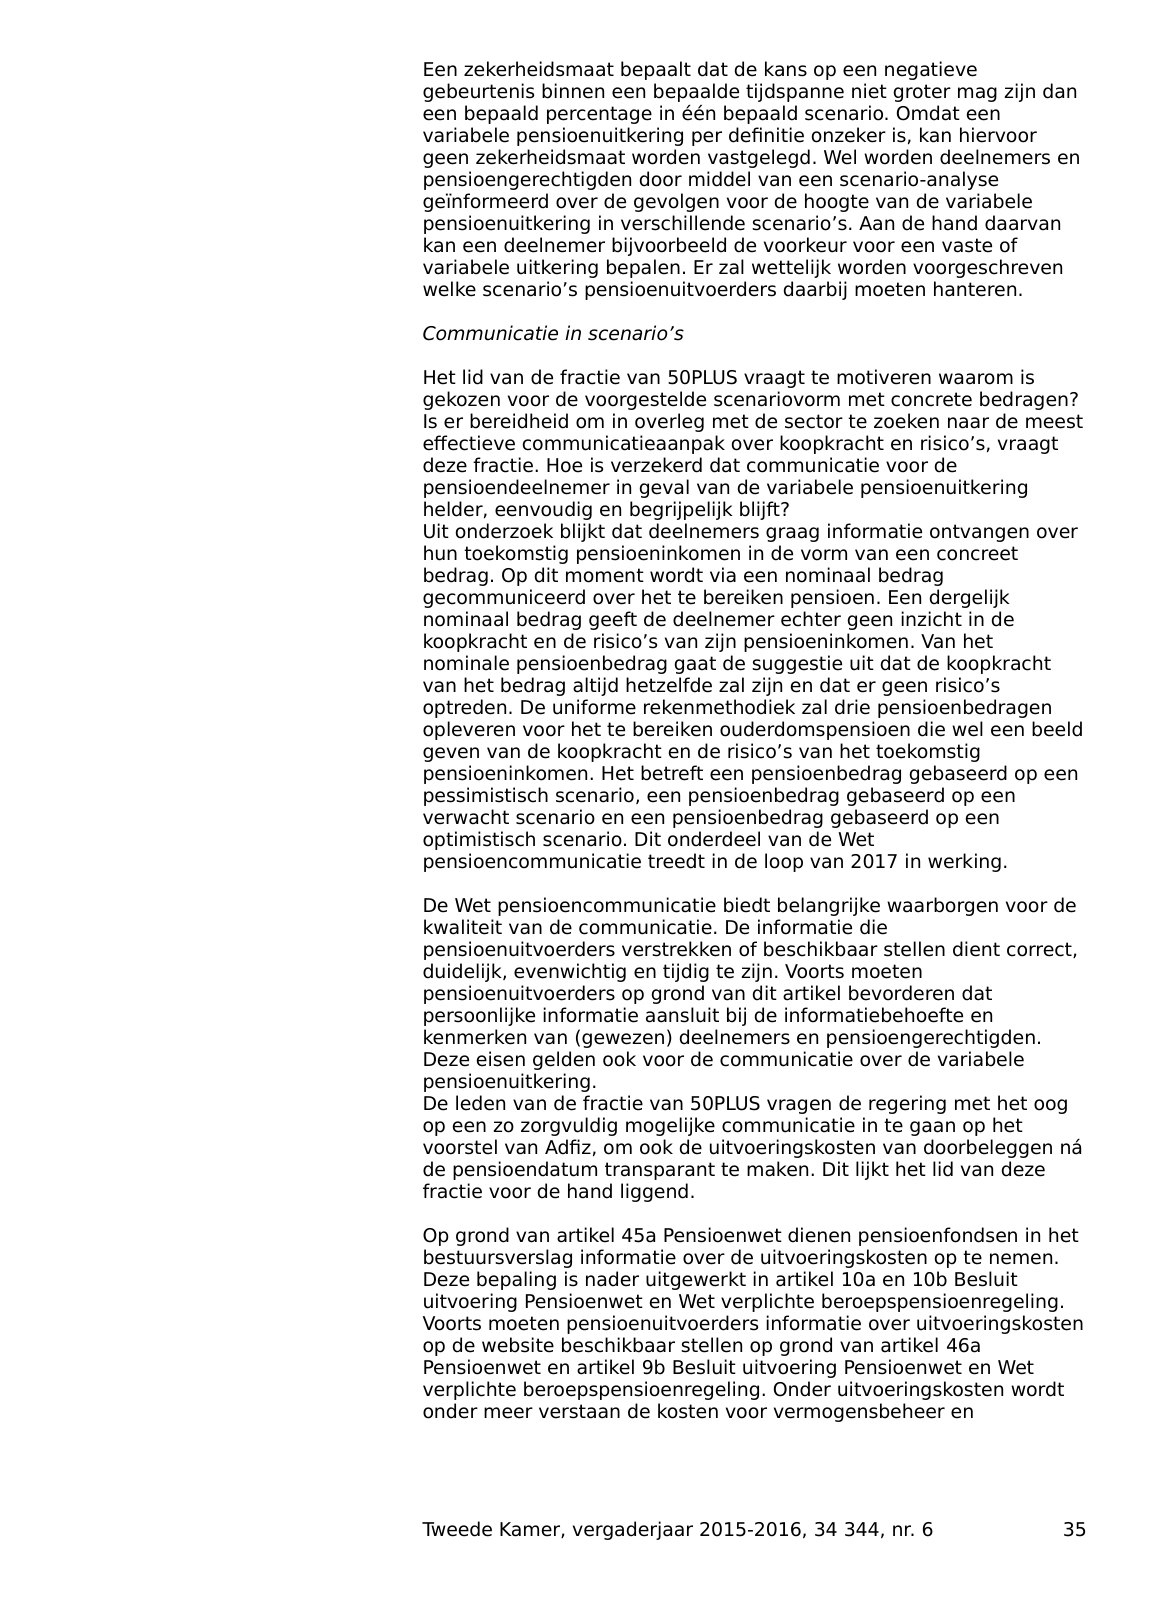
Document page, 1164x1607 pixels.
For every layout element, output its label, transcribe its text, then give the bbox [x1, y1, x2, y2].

text Uit onderzoek blijkt dat deelnemers graag informatie ontvangen over hun toekomstig pensioeninkomen in de vorm van een concreet bedrag. Op dit moment wordt via een nominaal bedrag gecommuniceerd over het te bereiken pensioen. Een dergelijk nominaal bedrag geeft de deelnemer echter geen inzicht in de koopkracht en de risico’s van zijn pensioeninkomen. Van het nominale pensioenbedrag gaat de suggestie uit dat de koopkracht van het bedrag altijd hetzelfde zal zijn en dat er geen risico’s optreden. De uniforme rekenmethodiek zal drie pensioenbedragen opleveren voor het te bereiken ouderdomspensioen die wel een beeld geven van de koopkracht en de risico’s van het toekomstig pensioeninkomen. Het betreft een pensioenbedrag gebaseerd op een pessimistisch scenario, een pensioenbedrag gebaseerd op een verwacht scenario en een pensioenbedrag gebaseerd op een optimistisch scenario. Dit onderdeel van de Wet pensioencommunicatie treedt in de loop van 2017 in werking. [422, 521, 1087, 873]
text De leden van de fractie van 50PLUS vragen de regering met het oog op een zo zorgvuldig mogelijke communicatie in te gaan op het voorstel van Adfiz, om ook de uitvoeringskosten van doorbeleggen ná de pensioendatum transparant te maken. Dit lijkt het lid van deze fractie voor de hand liggend. [422, 1093, 1087, 1203]
text Het lid van de fractie van 50PLUS vraagt te motiveren waarom is gekozen voor de voorgestelde scenariovorm met concrete bedragen? Is er bereidheid om in overleg met de sector te zoeken naar de meest effectieve communicatieaanpak over koopkracht en risico’s, vraagt deze fractie. Hoe is verzekerd dat communicatie voor de pensioendeelnemer in geval van de variabele pensioenuitkering helder, eenvoudig en begrijpelijk blijft? [422, 367, 1087, 521]
text Een zekerheidsmaat bepaalt dat de kans op een negatieve gebeurtenis binnen een bepaalde tijdspanne niet groter mag zijn dan een bepaald percentage in één bepaald scenario. Omdat een variabele pensioenuitkering per definitie onzeker is, kan hiervoor geen zekerheidsmaat worden vastgelegd. Wel worden deelnemers en pensioengerechtigden door middel van een scenario-analyse geïnformeerd over de gevolgen voor de hoogte van de variabele pensioenuitkering in verschillende scenario’s. Aan de hand daarvan kan een deelnemer bijvoorbeeld de voorkeur voor een vaste of variabele uitkering bepalen. Er zal wettelijk worden voorgeschreven welke scenario’s pensioenuitvoerders daarbij moeten hanteren. [422, 59, 1087, 301]
subtitle Communicatie in scenario’s [422, 323, 1087, 345]
text Op grond van artikel 45a Pensioenwet dienen pensioenfondsen in het bestuursverslag informatie over de uitvoeringskosten op te nemen. Deze bepaling is nader uitgewerkt in artikel 10a en 10b Besluit uitvoering Pensioenwet en Wet verplichte beroepspensioenregeling. Voorts moeten pensioenuitvoerders informatie over uitvoeringskosten op de website beschikbaar stellen op grond van artikel 46a Pensioenwet en artikel 9b Besluit uitvoering Pensioenwet en Wet verplichte beroepspensioenregeling. Onder uitvoeringskosten wordt onder meer verstaan de kosten voor vermogensbeheer en [422, 1225, 1087, 1423]
text De Wet pensioencommunicatie biedt belangrijke waarborgen voor de kwaliteit van de communicatie. De informatie die pensioenuitvoerders verstrekken of beschikbaar stellen dient correct, duidelijk, evenwichtig en tijdig te zijn. Voorts moeten pensioenuitvoerders op grond van dit artikel bevorderen dat persoonlijke informatie aansluit bij de informatiebehoefte en kenmerken van (gewezen) deelnemers en pensioengerechtigden. Deze eisen gelden ook voor de communicatie over de variabele pensioenuitkering. [422, 895, 1087, 1093]
